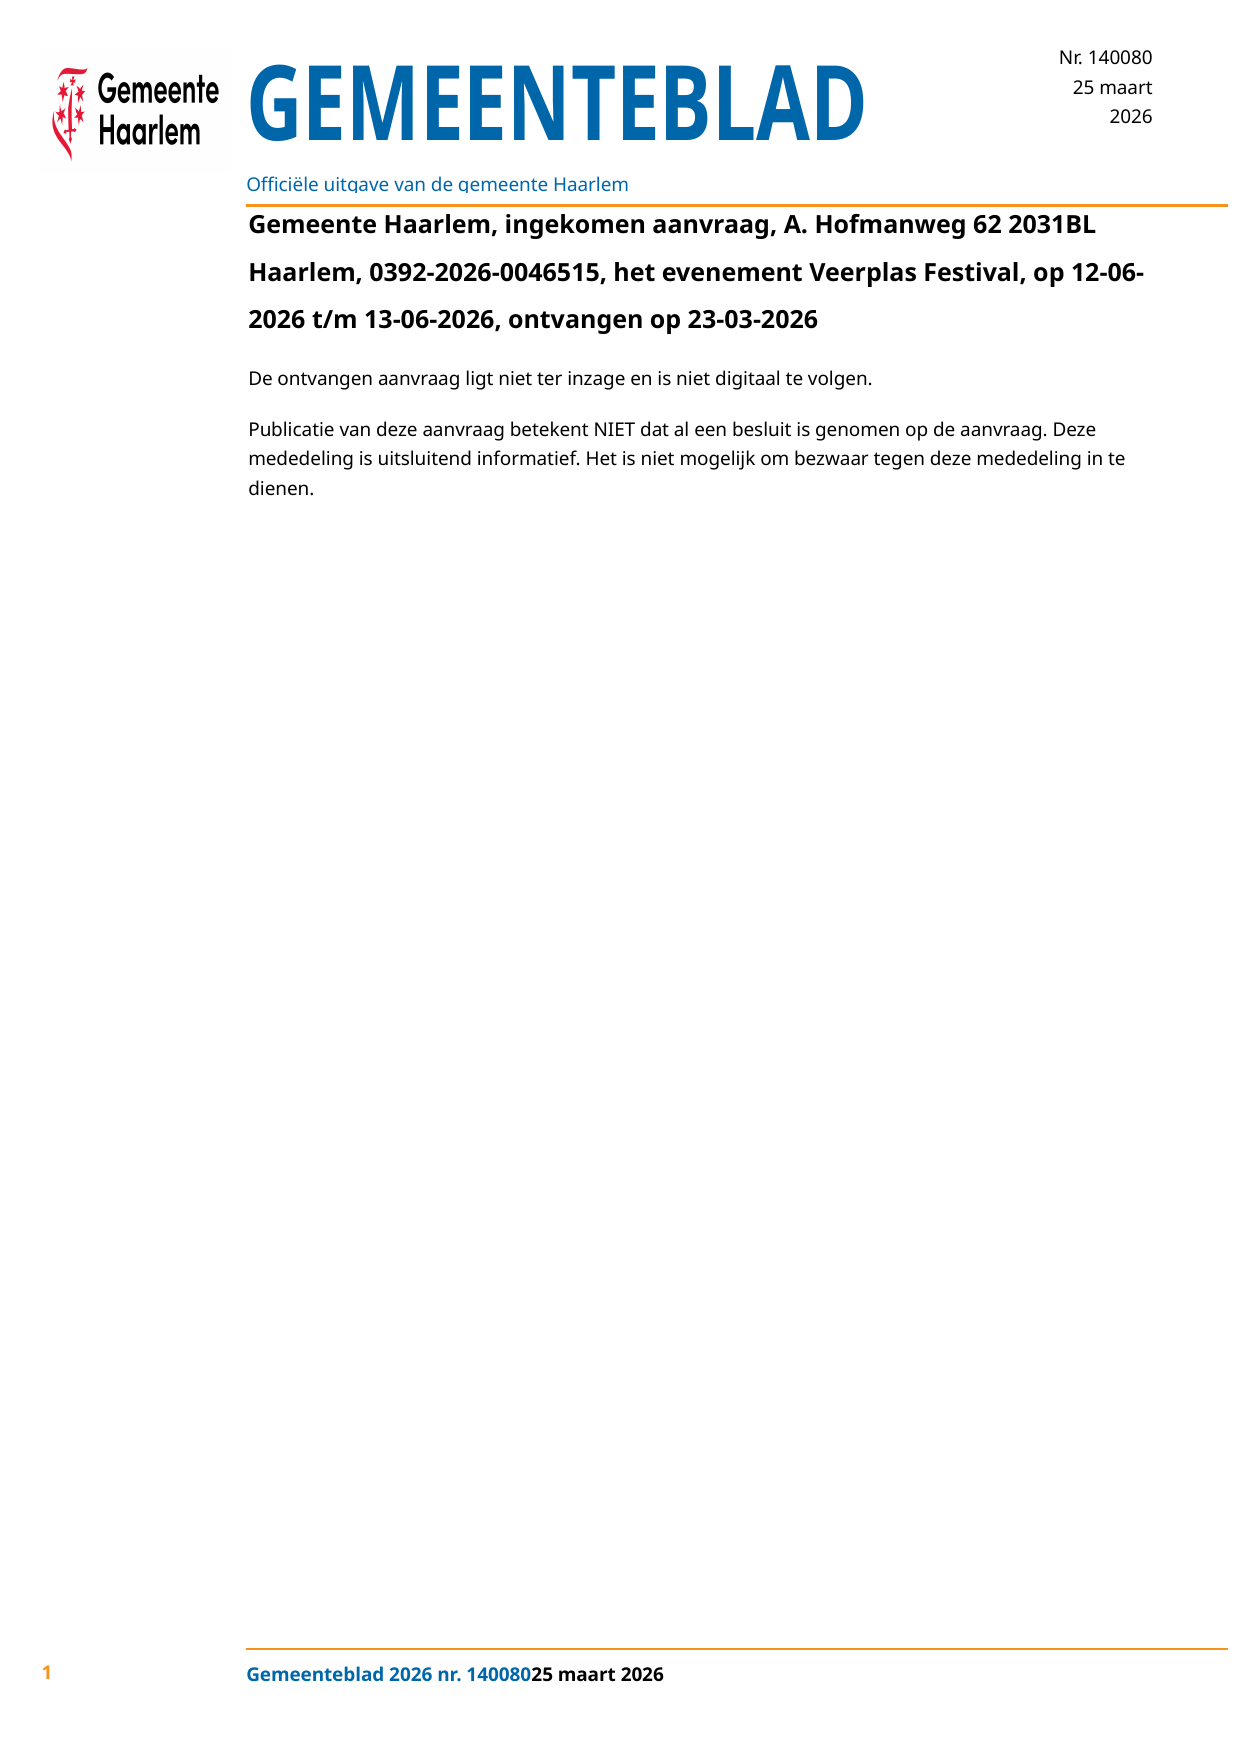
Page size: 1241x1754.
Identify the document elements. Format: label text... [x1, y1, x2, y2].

text De ontvangen aanvraag ligt niet ter inzage en is niet digitaal te volgen. [248, 366, 1152, 391]
text Publicatie van deze aanvraag betekent NIET dat al een besluit is genomen op de aanvraag. Deze mededeling is uitsluitend informatief. Het is niet mogelijk om bezwaar tegen deze mededeling in te dienen. [248, 416, 1152, 501]
picture [41, 47, 231, 172]
text Gemeente Haarlem, ingekomen aanvraag, A. Hofmanweg 62 2031BL Haarlem, 0392-2026-0046515, het evenement Veerplas Festival, op 12-06-2026 t/m 13-06-2026, ontvangen op 23-03-2026 [248, 207, 1152, 336]
